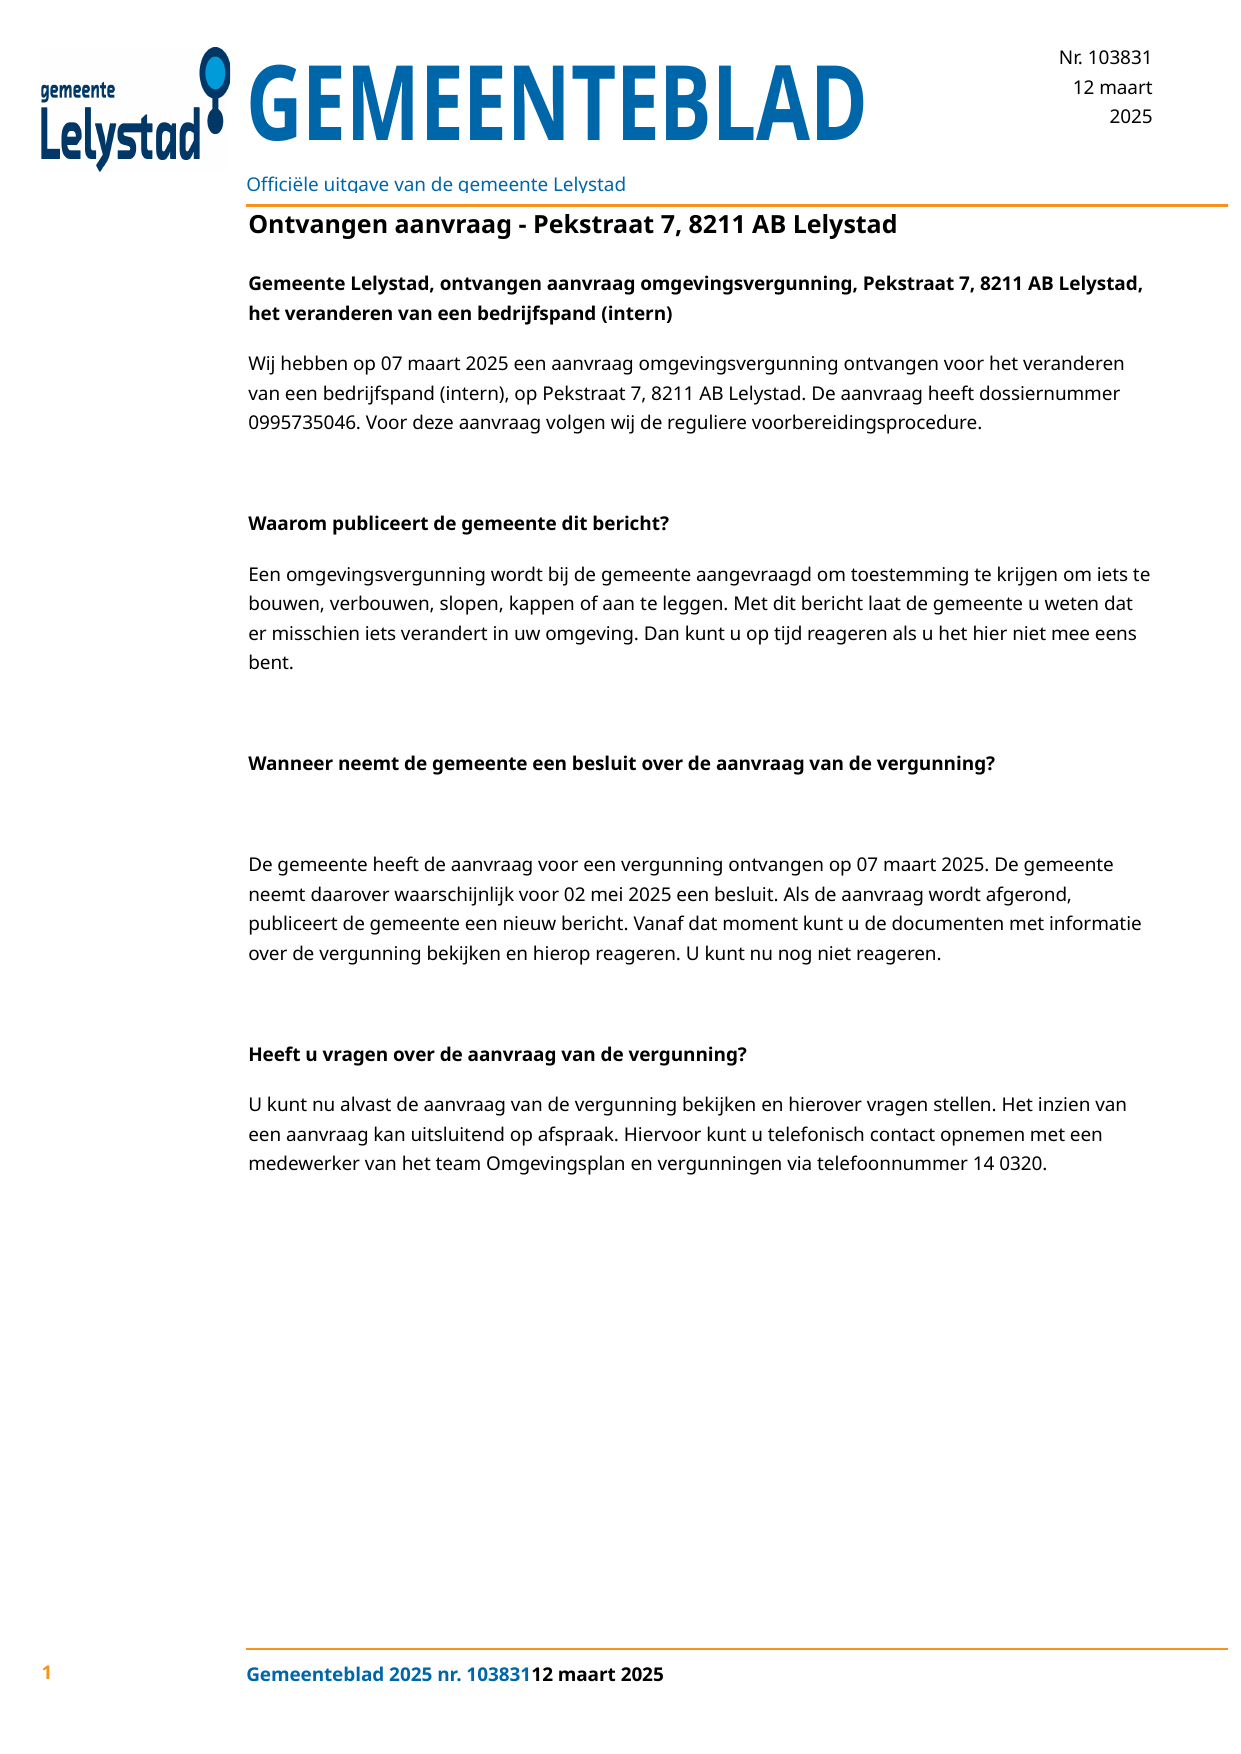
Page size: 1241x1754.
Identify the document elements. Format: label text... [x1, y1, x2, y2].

text Waarom publiceert de gemeente dit bericht? [248, 510, 1152, 536]
text Ontvangen aanvraag - Pekstraat 7, 8211 AB Lelystad [248, 207, 1152, 241]
text Heeft u vragen over de aanvraag van de vergunning? [248, 1041, 1152, 1066]
text Een omgevingsvergunning wordt bij de gemeente aangevraagd om toestemming te krijgen om iets te bouwen, verbouwen, slopen, kappen of aan te leggen. Met dit bericht laat de gemeente u weten dat er misschien iets verandert in uw omgeving. Dan kunt u op tijd reageren als u het hier niet mee eens bent. [248, 561, 1152, 675]
text De gemeente heeft de aanvraag voor een vergunning ontvangen op 07 maart 2025. De gemeente neemt daarover waarschijnlijk voor 02 mei 2025 een besluit. Als de aanvraag wordt afgerond, publiceert de gemeente een nieuw bericht. Vanaf dat moment kunt u de documenten met informatie over de vergunning bekijken en hierop reageren. U kunt nu nog niet reageren. [248, 851, 1152, 966]
text Wanneer neemt de gemeente een besluit over de aanvraag van de vergunning? [248, 750, 1152, 776]
text Wij hebben op 07 maart 2025 een aanvraag omgevingsvergunning ontvangen voor het veranderen van een bedrijfspand (intern), op Pekstraat 7, 8211 AB Lelystad. De aanvraag heeft dossiernummer 0995735046. Voor deze aanvraag volgen wij de reguliere voorbereidingsprocedure. [248, 350, 1152, 435]
text Gemeente Lelystad, ontvangen aanvraag omgevingsvergunning, Pekstraat 7, 8211 AB Lelystad, het veranderen van een bedrijfspand (intern) [248, 270, 1152, 326]
picture [41, 47, 231, 172]
text U kunt nu alvast de aanvraag van de vergunning bekijken en hierover vragen stellen. Het inzien van een aanvraag kan uitsluitend op afspraak. Hiervoor kunt u telefonisch contact opnemen met een medewerker van het team Omgevingsplan en vergunningen via telefoonnummer 14 0320. [248, 1091, 1152, 1176]
